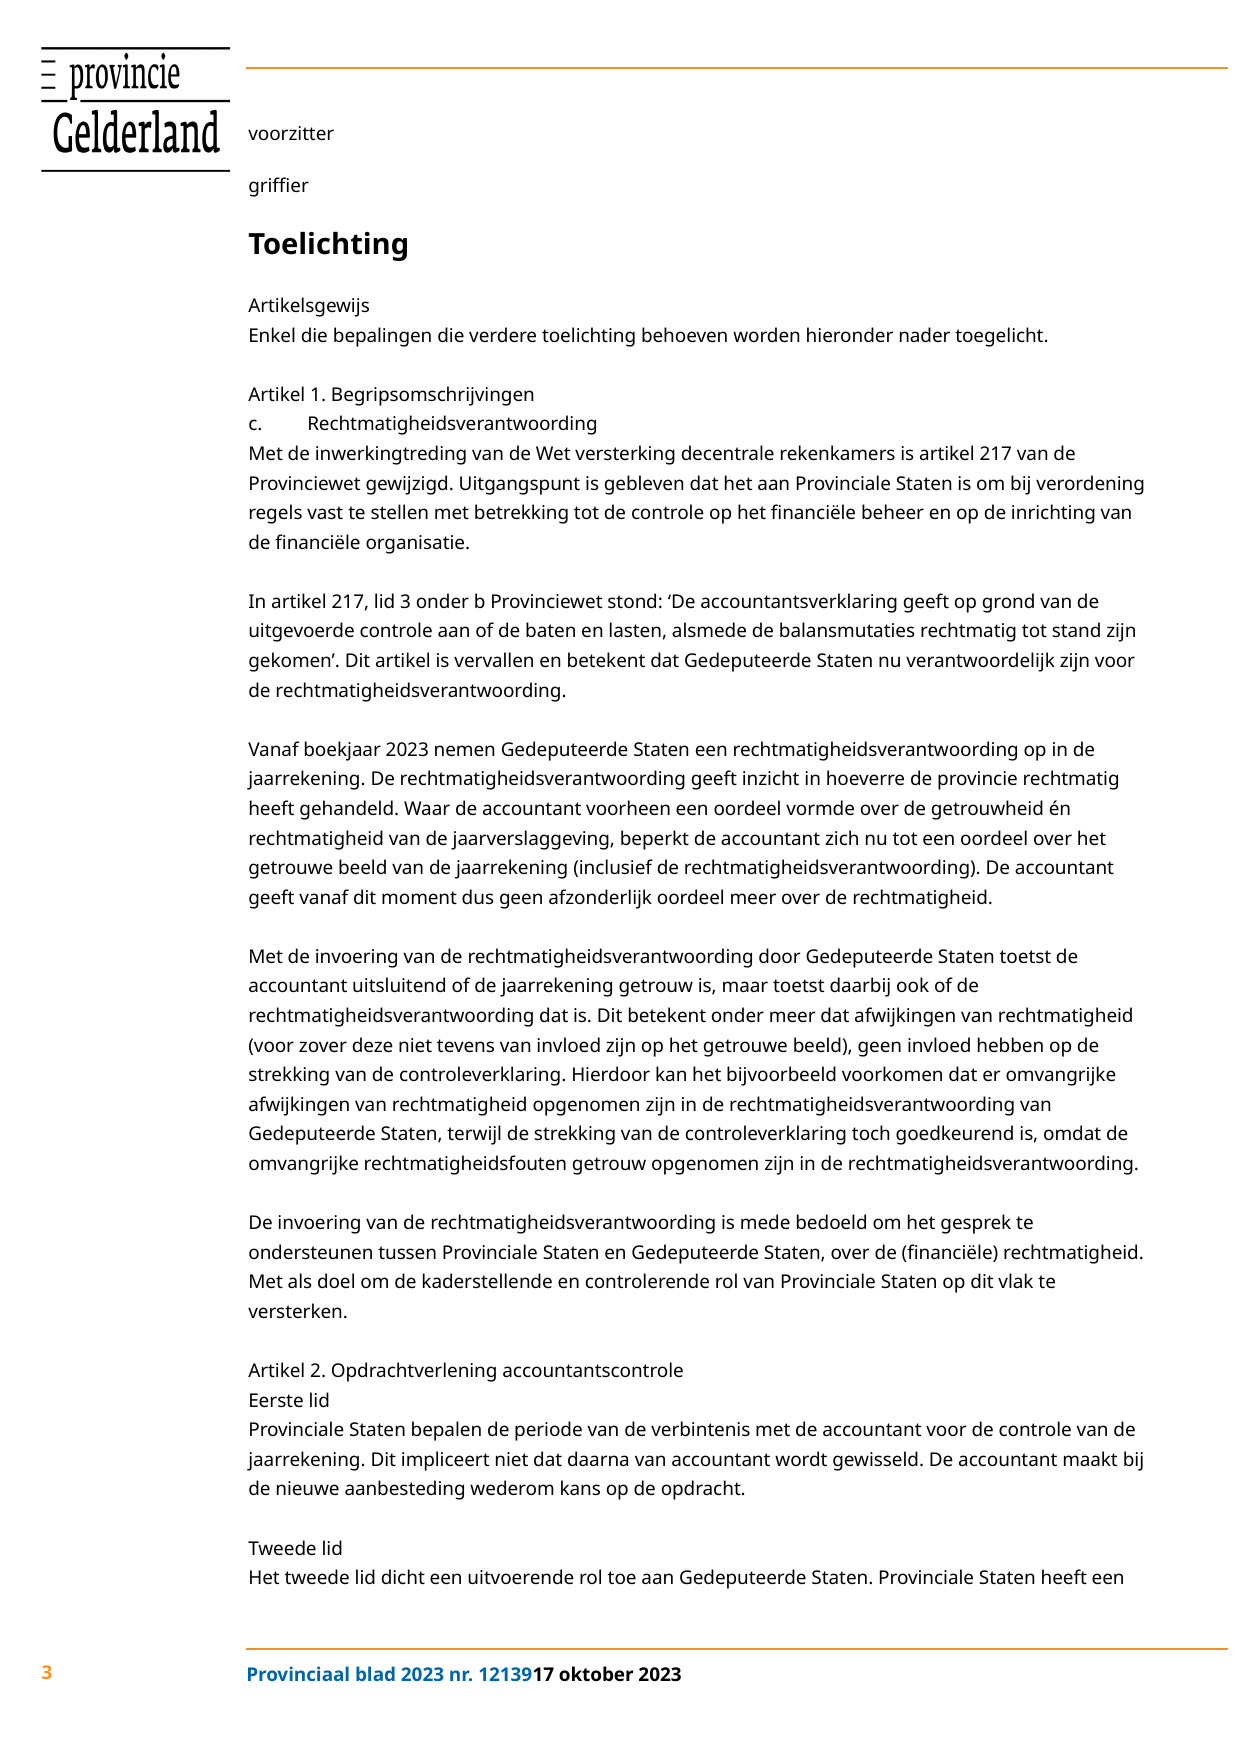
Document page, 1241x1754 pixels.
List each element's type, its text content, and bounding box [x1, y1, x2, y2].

list Rechtmatigheidsverantwoording [248, 411, 1152, 436]
text Provinciale Staten bepalen de periode van de verbintenis met de accountant voor de controle van de jaarrekening. Dit impliceert niet dat daarna van accountant wordt gewisseld. De accountant maakt bij de nieuwe aanbesteding wederom kans op de opdracht. [248, 1416, 1152, 1501]
text Het tweede lid dicht een uitvoerende rol toe aan Gedeputeerde Staten. Provinciale Staten heeft een [248, 1564, 1152, 1590]
text Artikel 1. Begripsomschrijvingen [248, 381, 1152, 407]
text Artikelsgewijs [248, 292, 1152, 318]
text De invoering van de rechtmatigheidsverantwoording is mede bedoeld om het gesprek te ondersteunen tussen Provinciale Staten en Gedeputeerde Staten, over de (financiële) rechtmatigheid. Met als doel om de kaderstellende en controlerende rol van Provinciale Staten op dit vlak te versterken. [248, 1209, 1152, 1324]
text In artikel 217, lid 3 onder b Provinciewet stond: ‘De accountantsverklaring geeft op grond van de uitgevoerde controle aan of de baten en lasten, alsmede de balansmutaties rechtmatig tot stand zijn gekomen’. Dit artikel is vervallen en betekent dat Gedeputeerde Staten nu verantwoordelijk zijn voor de rechtmatigheidsverantwoording. [248, 588, 1152, 703]
text Tweede lid [248, 1535, 1152, 1561]
text Enkel die bepalingen die verdere toelichting behoeven worden hieronder nader toegelicht. [248, 322, 1152, 348]
text Eerste lid [248, 1387, 1152, 1413]
text voorzitter [248, 121, 1152, 146]
text griffier [248, 172, 1152, 198]
text Met de invoering van de rechtmatigheidsverantwoording door Gedeputeerde Staten toetst de accountant uitsluitend of de jaarrekening getrouw is, maar toetst daarbij ook of de rechtmatigheidsverantwoording dat is. Dit betekent onder meer dat afwijkingen van rechtmatigheid (voor zover deze niet tevens van invloed zijn op het getrouwe beeld), geen invloed hebben op de strekking van de controleverklaring. Hierdoor kan het bijvoorbeeld voorkomen dat er omvangrijke afwijkingen van rechtmatigheid opgenomen zijn in de rechtmatigheidsverantwoording van Gedeputeerde Staten, terwijl de strekking van de controleverklaring toch goedkeurend is, omdat de omvangrijke rechtmatigheidsfouten getrouw opgenomen zijn in de rechtmatigheidsverantwoording. [248, 943, 1152, 1176]
text Artikel 2. Opdrachtverlening accountantscontrole [248, 1357, 1152, 1383]
text Vanaf boekjaar 2023 nemen Gedeputeerde Staten een rechtmatigheidsverantwoording op in de jaarrekening. De rechtmatigheidsverantwoording geeft inzicht in hoeverre de provincie rechtmatig heeft gehandeld. Waar de accountant voorheen een oordeel vormde over de getrouwheid én rechtmatigheid van de jaarverslaggeving, beperkt de accountant zich nu tot een oordeel over het getrouwe beeld van de jaarrekening (inclusief de rechtmatigheidsverantwoording). De accountant geeft vanaf dit moment dus geen afzonderlijk oordeel meer over de rechtmatigheid. [248, 736, 1152, 910]
picture [41, 47, 231, 172]
text Toelichting [248, 223, 1152, 263]
text Met de inwerkingtreding van de Wet versterking decentrale rekenkamers is artikel 217 van de Provinciewet gewijzigd. Uitgangspunt is gebleven dat het aan Provinciale Staten is om bij verordening regels vast te stellen met betrekking tot de controle op het financiële beheer en op de inrichting van de financiële organisatie. [248, 440, 1152, 555]
